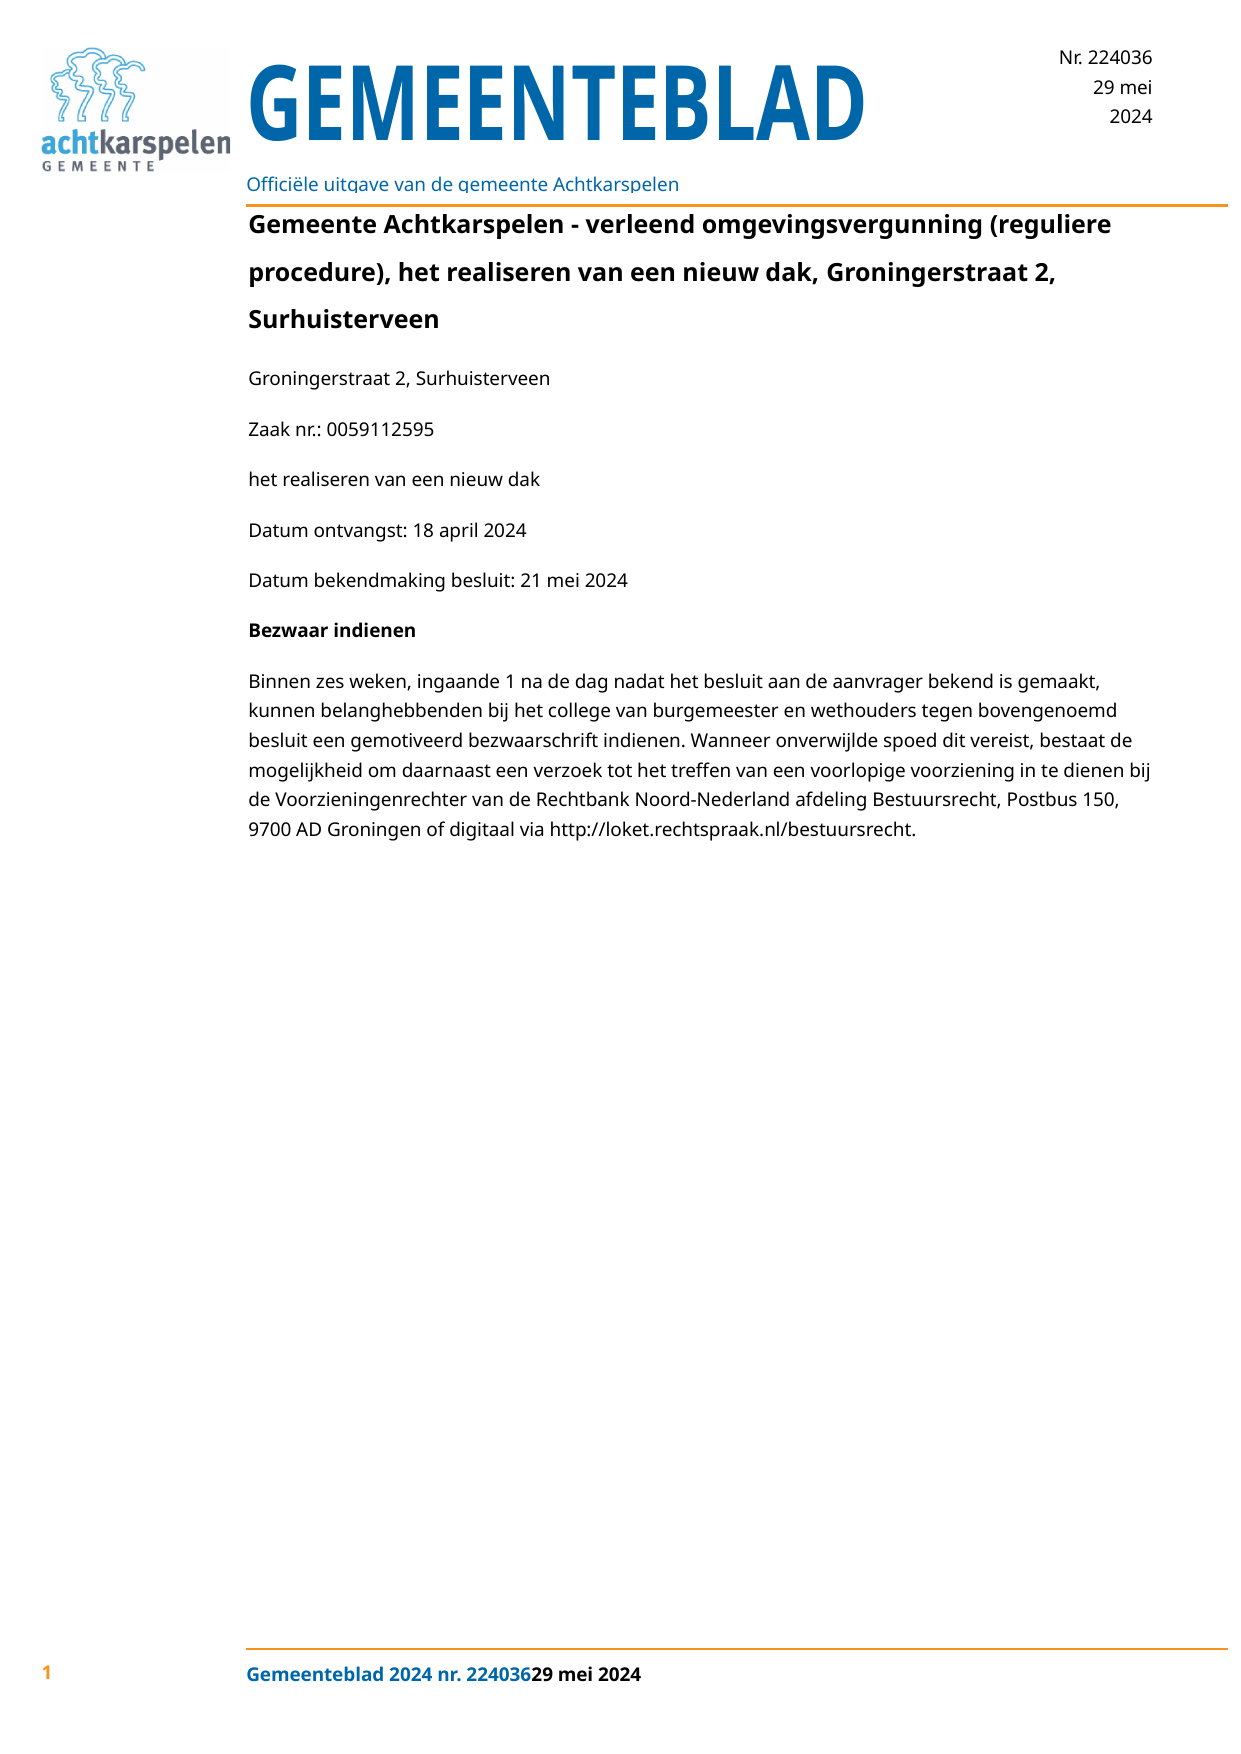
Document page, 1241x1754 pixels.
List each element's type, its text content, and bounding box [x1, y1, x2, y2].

text Datum bekendmaking besluit: 21 mei 2024 [248, 567, 1152, 593]
text Binnen zes weken, ingaande 1 na de dag nadat het besluit aan de aanvrager bekend is gemaakt, kunnen belanghebbenden bij het college van burgemeester en wethouders tegen bovengenoemd besluit een gemotiveerd bezwaarschrift indienen. Wanneer onverwijlde spoed dit vereist, bestaat de mogelijkheid om daarnaast een verzoek tot het treffen van een voorlopige voorziening in te dienen bij de Voorzieningenrechter van de Rechtbank Noord-Nederland afdeling Bestuursrecht, Postbus 150, 9700 AD Groningen of digitaal via http://loket.rechtspraak.nl/bestuursrecht. [248, 668, 1152, 842]
text het realiseren van een nieuw dak [248, 466, 1152, 492]
text Bezwaar indienen [248, 618, 1152, 643]
picture [41, 47, 231, 172]
text Zaak nr.: 0059112595 [248, 416, 1152, 442]
text Groningerstraat 2, Surhuisterveen [248, 366, 1152, 391]
text Datum ontvangst: 18 april 2024 [248, 517, 1152, 542]
text Gemeente Achtkarspelen - verleend omgevingsvergunning (reguliere procedure), het realiseren van een nieuw dak, Groningerstraat 2, Surhuisterveen [248, 207, 1152, 336]
